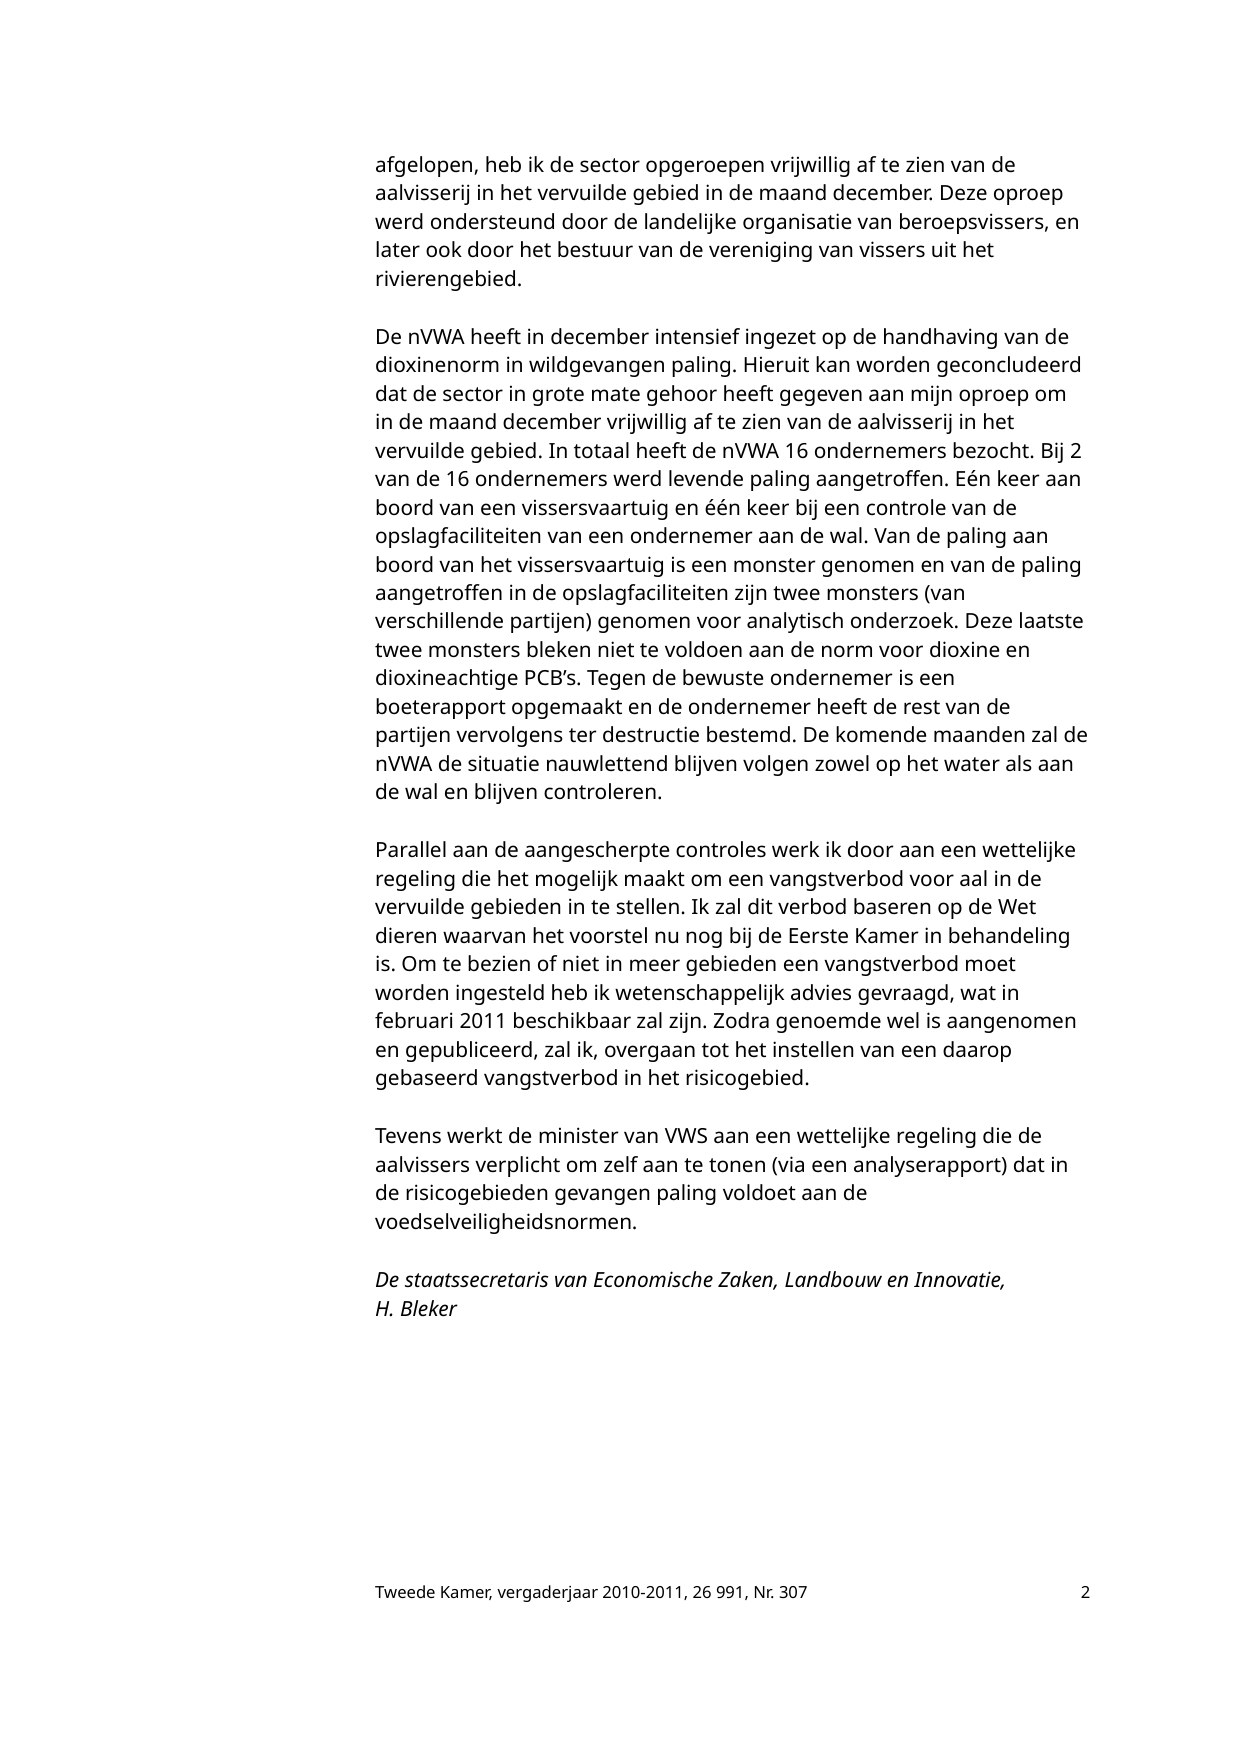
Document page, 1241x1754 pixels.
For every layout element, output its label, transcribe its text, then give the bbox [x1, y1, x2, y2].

text De nVWA heeft in december intensief ingezet op de handhaving van de dioxinenorm in wildgevangen paling. Hieruit kan worden geconcludeerd dat de sector in grote mate gehoor heeft gegeven aan mijn oproep om in de maand december vrijwillig af te zien van de aalvisserij in het vervuilde gebied. In totaal heeft de nVWA 16 ondernemers bezocht. Bij 2 van de 16 ondernemers werd levende paling aangetroffen. Eén keer aan boord van een vissersvaartuig en één keer bij een controle van de opslagfaciliteiten van een ondernemer aan de wal. Van de paling aan boord van het vissersvaartuig is een monster genomen en van de paling aangetroffen in de opslagfaciliteiten zijn twee monsters (van verschillende partijen) genomen voor analytisch onderzoek. Deze laatste twee monsters bleken niet te voldoen aan de norm voor dioxine en dioxineachtige PCB’s. Tegen de bewuste ondernemer is een boeterapport opgemaakt en de ondernemer heeft de rest van de partijen vervolgens ter destructie bestemd. De komende maanden zal de nVWA de situatie nauwlettend blijven volgen zowel op het water als aan de wal en blijven controleren. [375, 322, 1090, 806]
text afgelopen, heb ik de sector opgeroepen vrijwillig af te zien van de aalvisserij in het vervuilde gebied in de maand december. Deze oproep werd ondersteund door de landelijke organisatie van beroepsvissers, en later ook door het bestuur van de vereniging van vissers uit het rivierengebied. [375, 150, 1090, 292]
text Parallel aan de aangescherpte controles werk ik door aan een wettelijke regeling die het mogelijk maakt om een vangstverbod voor aal in de vervuilde gebieden in te stellen. Ik zal dit verbod baseren op de Wet dieren waarvan het voorstel nu nog bij de Eerste Kamer in behandeling is. Om te bezien of niet in meer gebieden een vangstverbod moet worden ingesteld heb ik wetenschappelijk advies gevraagd, wat in februari 2011 beschikbaar zal zijn. Zodra genoemde wel is aangenomen en gepubliceerd, zal ik, overgaan tot het instellen van een daarop gebaseerd vangstverbod in het risicogebied. [375, 836, 1090, 1092]
text De staatssecretaris van Economische Zaken, Landbouw en Innovatie, [375, 1265, 1090, 1294]
text Tevens werkt de minister van VWS aan een wettelijke regeling die de aalvissers verplicht om zelf aan te tonen (via een analyserapport) dat in de risicogebieden gevangen paling voldoet aan de voedselveiligheidsnormen. [375, 1122, 1090, 1235]
text H. Bleker [375, 1294, 1090, 1322]
